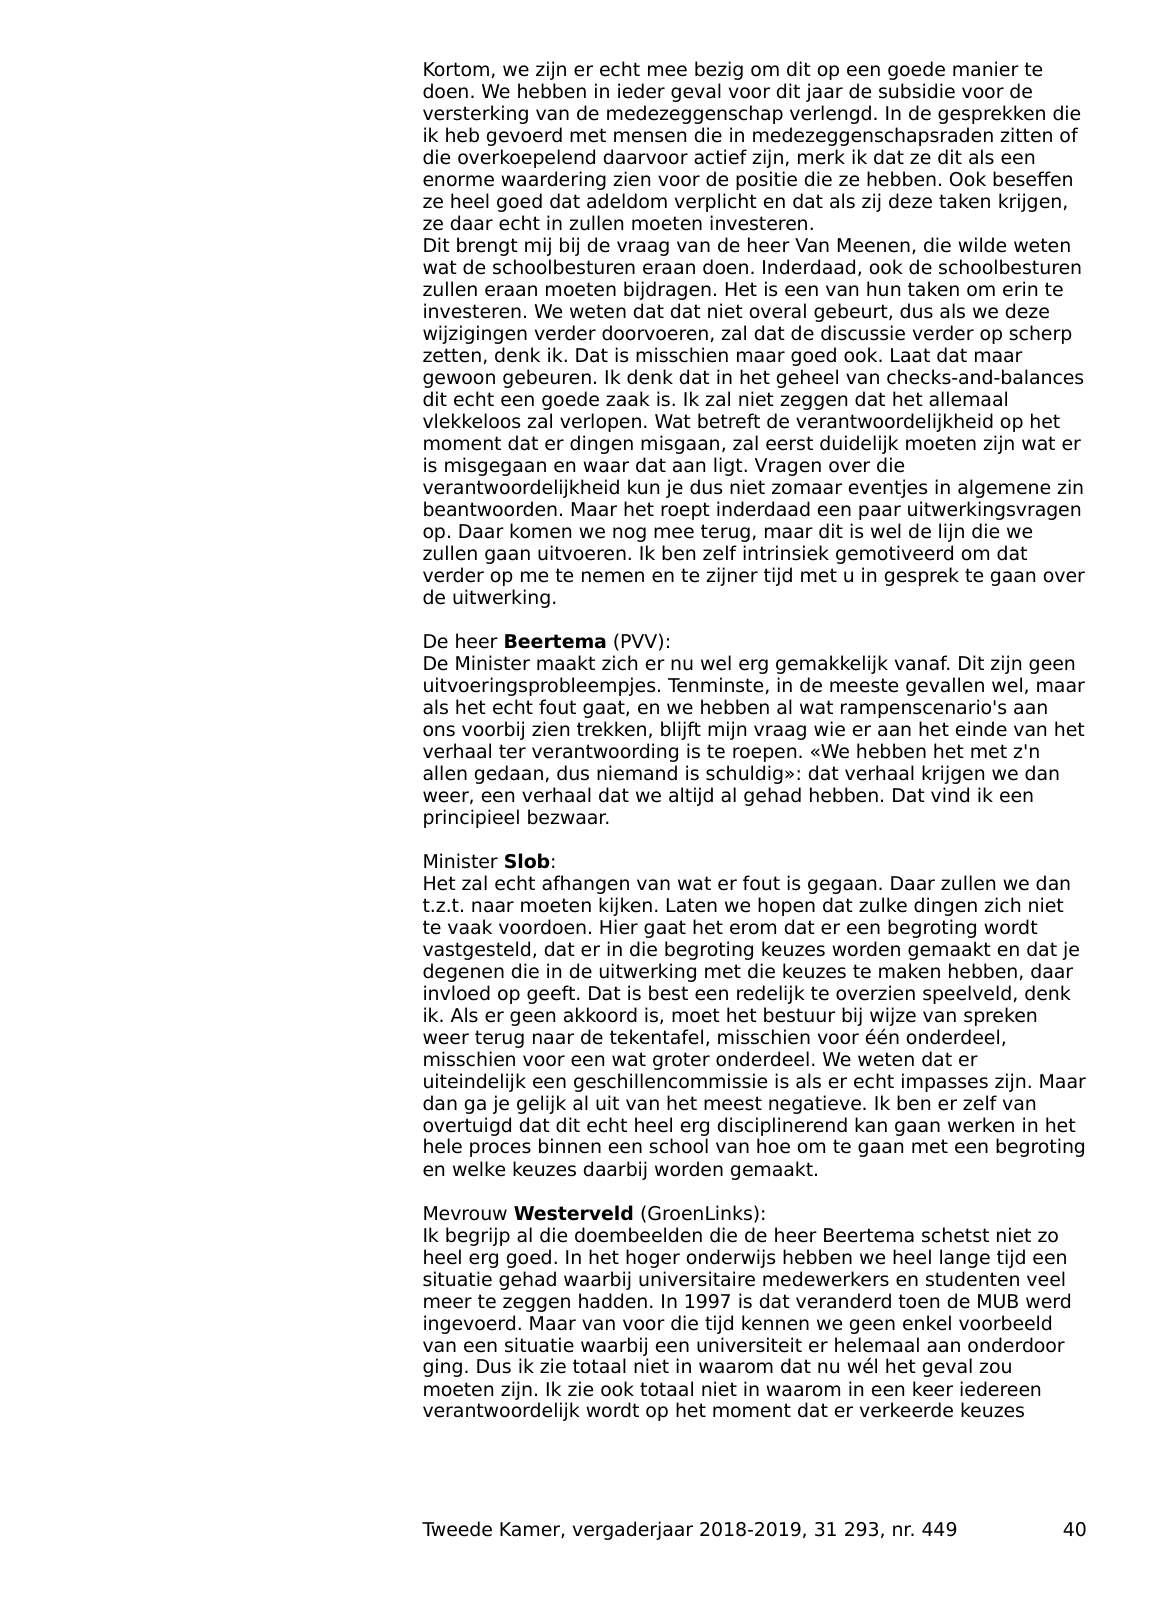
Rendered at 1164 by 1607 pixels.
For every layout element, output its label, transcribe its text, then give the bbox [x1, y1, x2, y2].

text Dit brengt mij bij de vraag van de heer Van Meenen, die wilde weten wat de schoolbesturen eraan doen. Inderdaad, ook de schoolbesturen zullen eraan moeten bijdragen. Het is een van hun taken om erin te investeren. We weten dat dat niet overal gebeurt, dus als we deze wijzigingen verder doorvoeren, zal dat de discussie verder op scherp zetten, denk ik. Dat is misschien maar goed ook. Laat dat maar gewoon gebeuren. Ik denk dat in het geheel van checks-and-balances dit echt een goede zaak is. Ik zal niet zeggen dat het allemaal vlekkeloos zal verlopen. Wat betreft de verantwoordelijkheid op het moment dat er dingen misgaan, zal eerst duidelijk moeten zijn wat er is misgegaan en waar dat aan ligt. Vragen over die verantwoordelijkheid kun je dus niet zomaar eventjes in algemene zin beantwoorden. Maar het roept inderdaad een paar uitwerkingsvragen op. Daar komen we nog mee terug, maar dit is wel de lijn die we zullen gaan uitvoeren. Ik ben zelf intrinsiek gemotiveerd om dat verder op me te nemen en te zijner tijd met u in gesprek te gaan over de uitwerking. [422, 235, 1087, 608]
text Het zal echt afhangen van wat er fout is gegaan. Daar zullen we dan t.z.t. naar moeten kijken. Laten we hopen dat zulke dingen zich niet te vaak voordoen. Hier gaat het erom dat er een begroting wordt vastgesteld, dat er in die begroting keuzes worden gemaakt en dat je degenen die in de uitwerking met die keuzes te maken hebben, daar invloed op geeft. Dat is best een redelijk te overzien speelveld, denk ik. Als er geen akkoord is, moet het bestuur bij wijze van spreken weer terug naar de tekentafel, misschien voor één onderdeel, misschien voor een wat groter onderdeel. We weten dat er uiteindelijk een geschillencommissie is als er echt impasses zijn. Maar dan ga je gelijk al uit van het meest negatieve. Ik ben er zelf van overtuigd dat dit echt heel erg disciplinerend kan gaan werken in het hele proces binnen een school van hoe om te gaan met een begroting en welke keuzes daarbij worden gemaakt. [422, 873, 1087, 1180]
text De heer Beertema (PVV): [422, 631, 1087, 653]
text De Minister maakt zich er nu wel erg gemakkelijk vanaf. Dit zijn geen uitvoeringsprobleempjes. Tenminste, in de meeste gevallen wel, maar als het echt fout gaat, en we hebben al wat rampenscenario's aan ons voorbij zien trekken, blijft mijn vraag wie er aan het einde van het verhaal ter verantwoording is te roepen. «We hebben het met z'n allen gedaan, dus niemand is schuldig»: dat verhaal krijgen we dan weer, een verhaal dat we altijd al gehad hebben. Dat vind ik een principieel bezwaar. [422, 653, 1087, 828]
text Mevrouw Westerveld (GroenLinks): [422, 1203, 1087, 1224]
text Minister Slob: [422, 851, 1087, 873]
text Ik begrijp al die doembeelden die de heer Beertema schetst niet zo heel erg goed. In het hoger onderwijs hebben we heel lange tijd een situatie gehad waarbij universitaire medewerkers en studenten veel meer te zeggen hadden. In 1997 is dat veranderd toen de MUB werd ingevoerd. Maar van voor die tijd kennen we geen enkel voorbeeld van een situatie waarbij een universiteit er helemaal aan onderdoor ging. Dus ik zie totaal niet in waarom dat nu wél het geval zou moeten zijn. Ik zie ook totaal niet in waarom in een keer iedereen verantwoordelijk wordt op het moment dat er verkeerde keuzes [422, 1224, 1087, 1422]
text Kortom, we zijn er echt mee bezig om dit op een goede manier te doen. We hebben in ieder geval voor dit jaar de subsidie voor de versterking van de medezeggenschap verlengd. In de gesprekken die ik heb gevoerd met mensen die in medezeggenschapsraden zitten of die overkoepelend daarvoor actief zijn, merk ik dat ze dit als een enorme waardering zien voor de positie die ze hebben. Ook beseffen ze heel goed dat adeldom verplicht en dat als zij deze taken krijgen, ze daar echt in zullen moeten investeren. [422, 59, 1087, 235]
